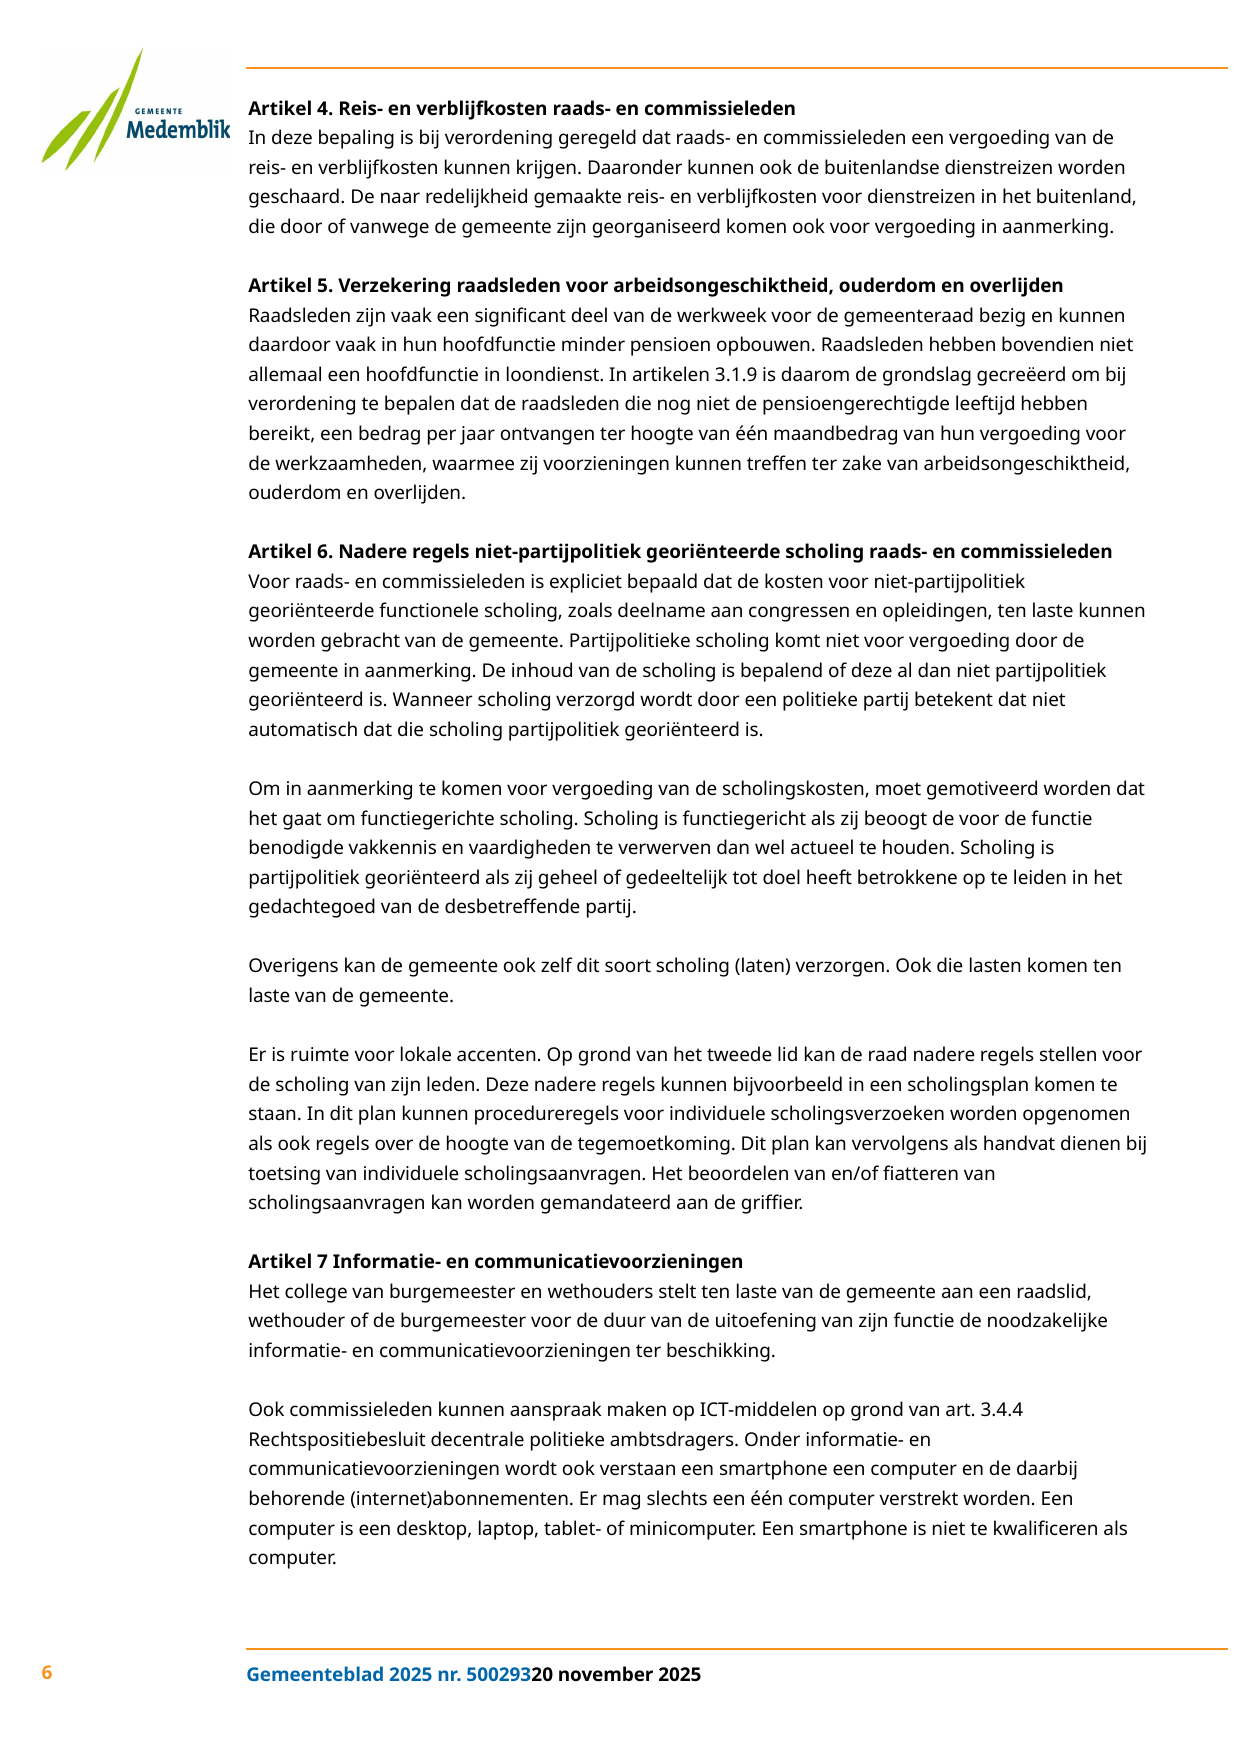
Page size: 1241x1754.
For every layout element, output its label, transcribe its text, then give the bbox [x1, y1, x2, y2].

text Artikel 6. Nadere regels niet-partijpolitiek georiënteerde scholing raads- en commissieleden [248, 538, 1152, 564]
text In deze bepaling is bij verordening geregeld dat raads- en commissieleden een vergoeding van de reis- en verblijfkosten kunnen krijgen. Daaronder kunnen ook de buitenlandse dienstreizen worden geschaard. De naar redelijkheid gemaakte reis- en verblijfkosten voor dienstreizen in het buitenland, die door of vanwege de gemeente zijn georganiseerd komen ook voor vergoeding in aanmerking. [248, 124, 1152, 239]
text Ook commissieleden kunnen aanspraak maken op ICT-middelen op grond van art. 3.4.4 Rechtspositiebesluit decentrale politieke ambtsdragers. Onder informatie- en communicatievoorzieningen wordt ook verstaan een smartphone een computer en de daarbij behorende (internet)abonnementen. Er mag slechts een één computer verstrekt worden. Een computer is een desktop, laptop, tablet- of minicomputer. Een smartphone is niet te kwalificeren als computer. [248, 1396, 1152, 1570]
text Om in aanmerking te komen voor vergoeding van de scholingskosten, moet gemotiveerd worden dat het gaat om functiegerichte scholing. Scholing is functiegericht als zij beoogt de voor de functie benodigde vakkennis en vaardigheden te verwerven dan wel actueel te houden. Scholing is partijpolitiek georiënteerd als zij geheel of gedeeltelijk tot doel heeft betrokkene op te leiden in het gedachtegoed van de desbetreffende partij. [248, 775, 1152, 919]
picture [41, 47, 231, 172]
text Raadsleden zijn vaak een significant deel van de werkweek voor de gemeenteraad bezig en kunnen daardoor vaak in hun hoofdfunctie minder pensioen opbouwen. Raadsleden hebben bovendien niet allemaal een hoofdfunctie in loondienst. In artikelen 3.1.9 is daarom de grondslag gecreëerd om bij verordening te bepalen dat de raadsleden die nog niet de pensioengerechtigde leeftijd hebben bereikt, een bedrag per jaar ontvangen ter hoogte van één maandbedrag van hun vergoeding voor de werkzaamheden, waarmee zij voorzieningen kunnen treffen ter zake van arbeidsongeschiktheid, ouderdom en overlijden. [248, 302, 1152, 505]
text Voor raads- en commissieleden is expliciet bepaald dat de kosten voor niet-partijpolitiek georiënteerde functionele scholing, zoals deelname aan congressen en opleidingen, ten laste kunnen worden gebracht van de gemeente. Partijpolitieke scholing komt niet voor vergoeding door de gemeente in aanmerking. De inhoud van de scholing is bepalend of deze al dan niet partijpolitiek georiënteerd is. Wanneer scholing verzorgd wordt door een politieke partij betekent dat niet automatisch dat die scholing partijpolitiek georiënteerd is. [248, 568, 1152, 742]
text Artikel 5. Verzekering raadsleden voor arbeidsongeschiktheid, ouderdom en overlijden [248, 272, 1152, 298]
text Er is ruimte voor lokale accenten. Op grond van het tweede lid kan de raad nadere regels stellen voor de scholing van zijn leden. Deze nadere regels kunnen bijvoorbeeld in een scholingsplan komen te staan. In dit plan kunnen procedureregels voor individuele scholingsverzoeken worden opgenomen als ook regels over de hoogte van de tegemoetkoming. Dit plan kan vervolgens als handvat dienen bij toetsing van individuele scholingsaanvragen. Het beoordelen van en/of fiatteren van scholingsaanvragen kan worden gemandateerd aan de griffier. [248, 1041, 1152, 1215]
text Artikel 7 Informatie- en communicatievoorzieningen [248, 1248, 1152, 1274]
text Overigens kan de gemeente ook zelf dit soort scholing (laten) verzorgen. Ook die lasten komen ten laste van de gemeente. [248, 953, 1152, 1008]
text Artikel 4. Reis- en verblijfkosten raads- en commissieleden [248, 95, 1152, 121]
text Het college van burgemeester en wethouders stelt ten laste van de gemeente aan een raadslid, wethouder of de burgemeester voor de duur van de uitoefening van zijn functie de noodzakelijke informatie- en communicatievoorzieningen ter beschikking. [248, 1278, 1152, 1363]
